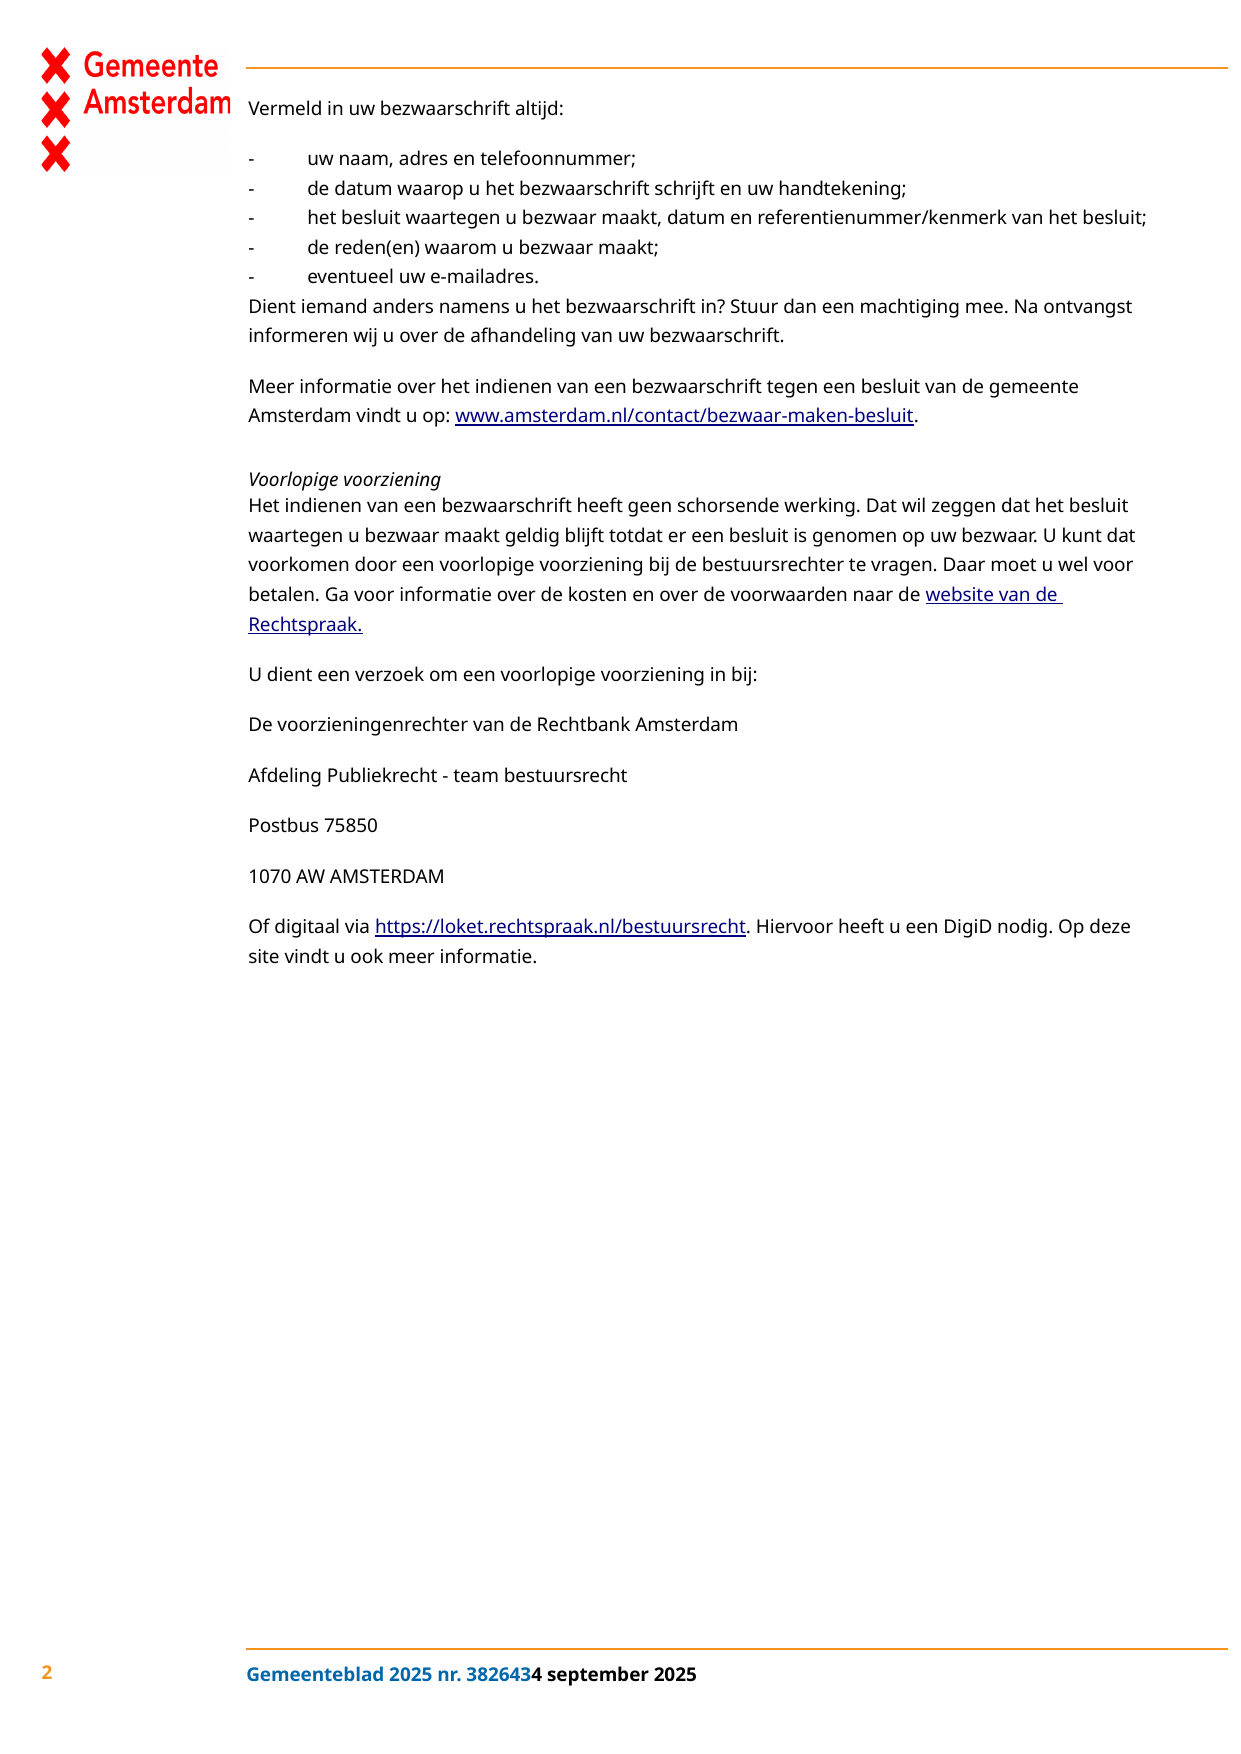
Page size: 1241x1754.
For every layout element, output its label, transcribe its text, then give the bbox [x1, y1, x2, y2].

text U dient een verzoek om een voorlopige voorziening in bij: [248, 661, 1152, 687]
text Voorlopige voorziening [248, 467, 1152, 492]
list de reden(en) waarom u bezwaar maakt; [248, 234, 1152, 260]
list de datum waarop u het bezwaarschrift schrijft en uw handtekening; [248, 175, 1152, 201]
text Het indienen van een bezwaarschrift heeft geen schorsende werking. Dat wil zeggen dat het besluit waartegen u bezwaar maakt geldig blijft totdat er een besluit is genomen op uw bezwaar. U kunt dat voorkomen door een voorlopige voorziening bij de bestuursrechter te vragen. Daar moet u wel voor betalen. Ga voor informatie over de kosten en over de voorwaarden naar de website van de Rechtspraak. [248, 492, 1152, 636]
list uw naam, adres en telefoonnummer; [248, 145, 1152, 171]
text Afdeling Publiekrecht - team bestuursrecht [248, 762, 1152, 788]
text Vermeld in uw bezwaarschrift altijd: [248, 95, 1152, 121]
text Of digitaal via https://loket.rechtspraak.nl/bestuursrecht. Hiervoor heeft u een DigiD nodig. Op deze site vindt u ook meer informatie. [248, 913, 1152, 968]
list eventueel uw e-mailadres. [248, 263, 1152, 289]
text Postbus 75850 [248, 812, 1152, 838]
text De voorzieningenrechter van de Rechtbank Amsterdam [248, 712, 1152, 737]
text Dient iemand anders namens u het bezwaarschrift in? Stuur dan een machtiging mee. Na ontvangst informeren wij u over de afhandeling van uw bezwaarschrift. [248, 293, 1152, 348]
text Meer informatie over het indienen van een bezwaarschrift tegen een besluit van de gemeente Amsterdam vindt u op: www.amsterdam.nl/contact/bezwaar-maken-besluit. [248, 373, 1152, 428]
list het besluit waartegen u bezwaar maakt, datum en referentienummer/kenmerk van het besluit; [248, 204, 1152, 230]
text 1070 AW AMSTERDAM [248, 863, 1152, 888]
picture [41, 47, 231, 172]
